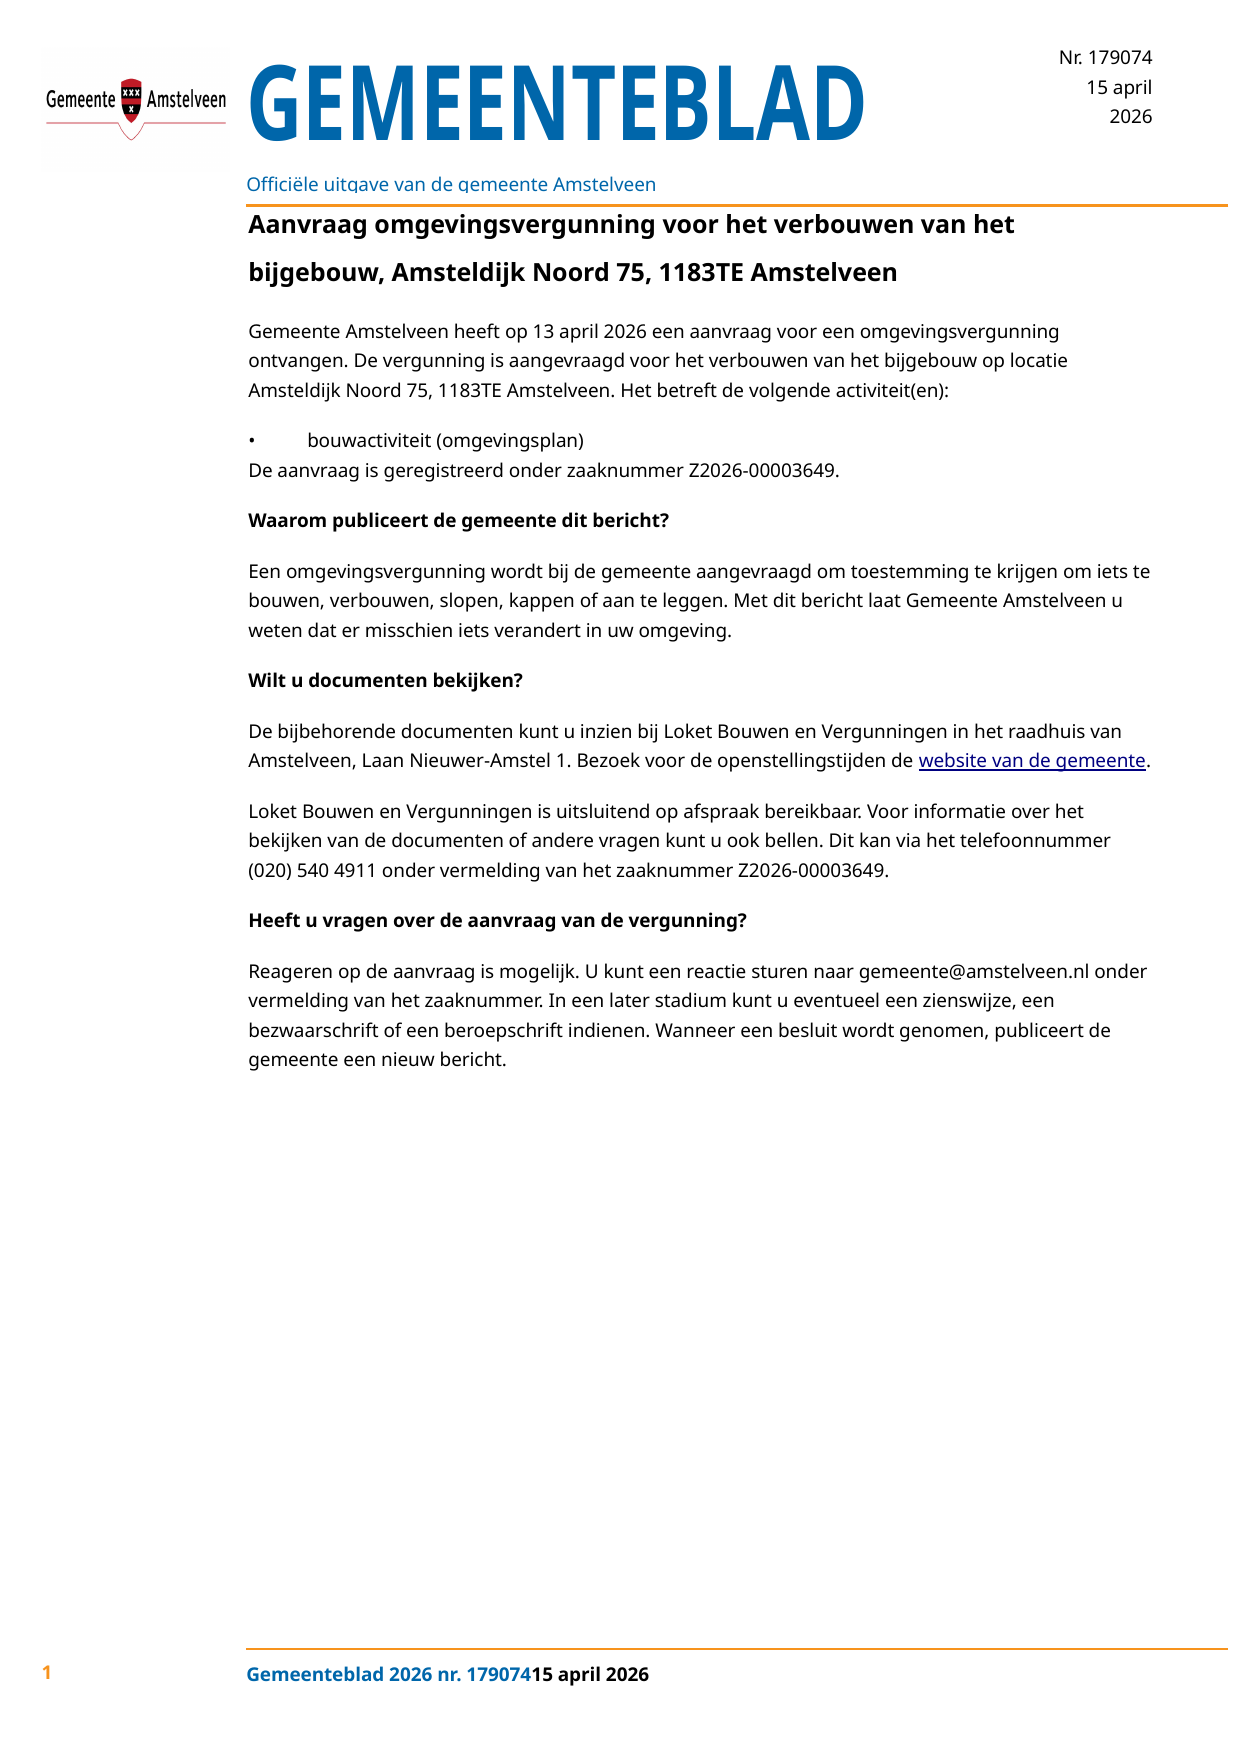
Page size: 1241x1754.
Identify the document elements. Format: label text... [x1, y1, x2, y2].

text Reageren op de aanvraag is mogelijk. U kunt een reactie sturen naar gemeente@amstelveen.nl onder vermelding van het zaaknummer. In een later stadium kunt u eventueel een zienswijze, een bezwaarschrift of een beroepschrift indienen. Wanneer een besluit wordt genomen, publiceert de gemeente een nieuw bericht. [248, 958, 1152, 1072]
text Wilt u documenten bekijken? [248, 667, 1152, 693]
text Heeft u vragen over de aanvraag van de vergunning? [248, 907, 1152, 933]
text Loket Bouwen en Vergunningen is uitsluitend op afspraak bereikbaar. Voor informatie over het bekijken van de documenten of andere vragen kunt u ook bellen. Dit kan via het telefoonnummer (020) 540 4911 onder vermelding van het zaaknummer Z2026-00003649. [248, 798, 1152, 883]
text Gemeente Amstelveen heeft op 13 april 2026 een aanvraag voor een omgevingsvergunning ontvangen. De vergunning is aangevraagd voor het verbouwen van het bijgebouw op locatie Amsteldijk Noord 75, 1183TE Amstelveen. Het betreft de volgende activiteit(en): [248, 318, 1152, 403]
text De bijbehorende documenten kunt u inzien bij Loket Bouwen en Vergunningen in het raadhuis van Amstelveen, Laan Nieuwer-Amstel 1. Bezoek voor de openstellingstijden de website van de gemeente. [248, 718, 1152, 773]
text De aanvraag is geregistreerd onder zaaknummer Z2026-00003649. [248, 457, 1152, 483]
picture [41, 47, 231, 172]
text Een omgevingsvergunning wordt bij de gemeente aangevraagd om toestemming te krijgen om iets te bouwen, verbouwen, slopen, kappen of aan te leggen. Met dit bericht laat Gemeente Amstelveen u weten dat er misschien iets verandert in uw omgeving. [248, 558, 1152, 643]
list bouwactiviteit (omgevingsplan) [248, 427, 1152, 453]
text Waarom publiceert de gemeente dit bericht? [248, 507, 1152, 533]
text Aanvraag omgevingsvergunning voor het verbouwen van het bijgebouw, Amsteldijk Noord 75, 1183TE Amstelveen [248, 207, 1152, 288]
